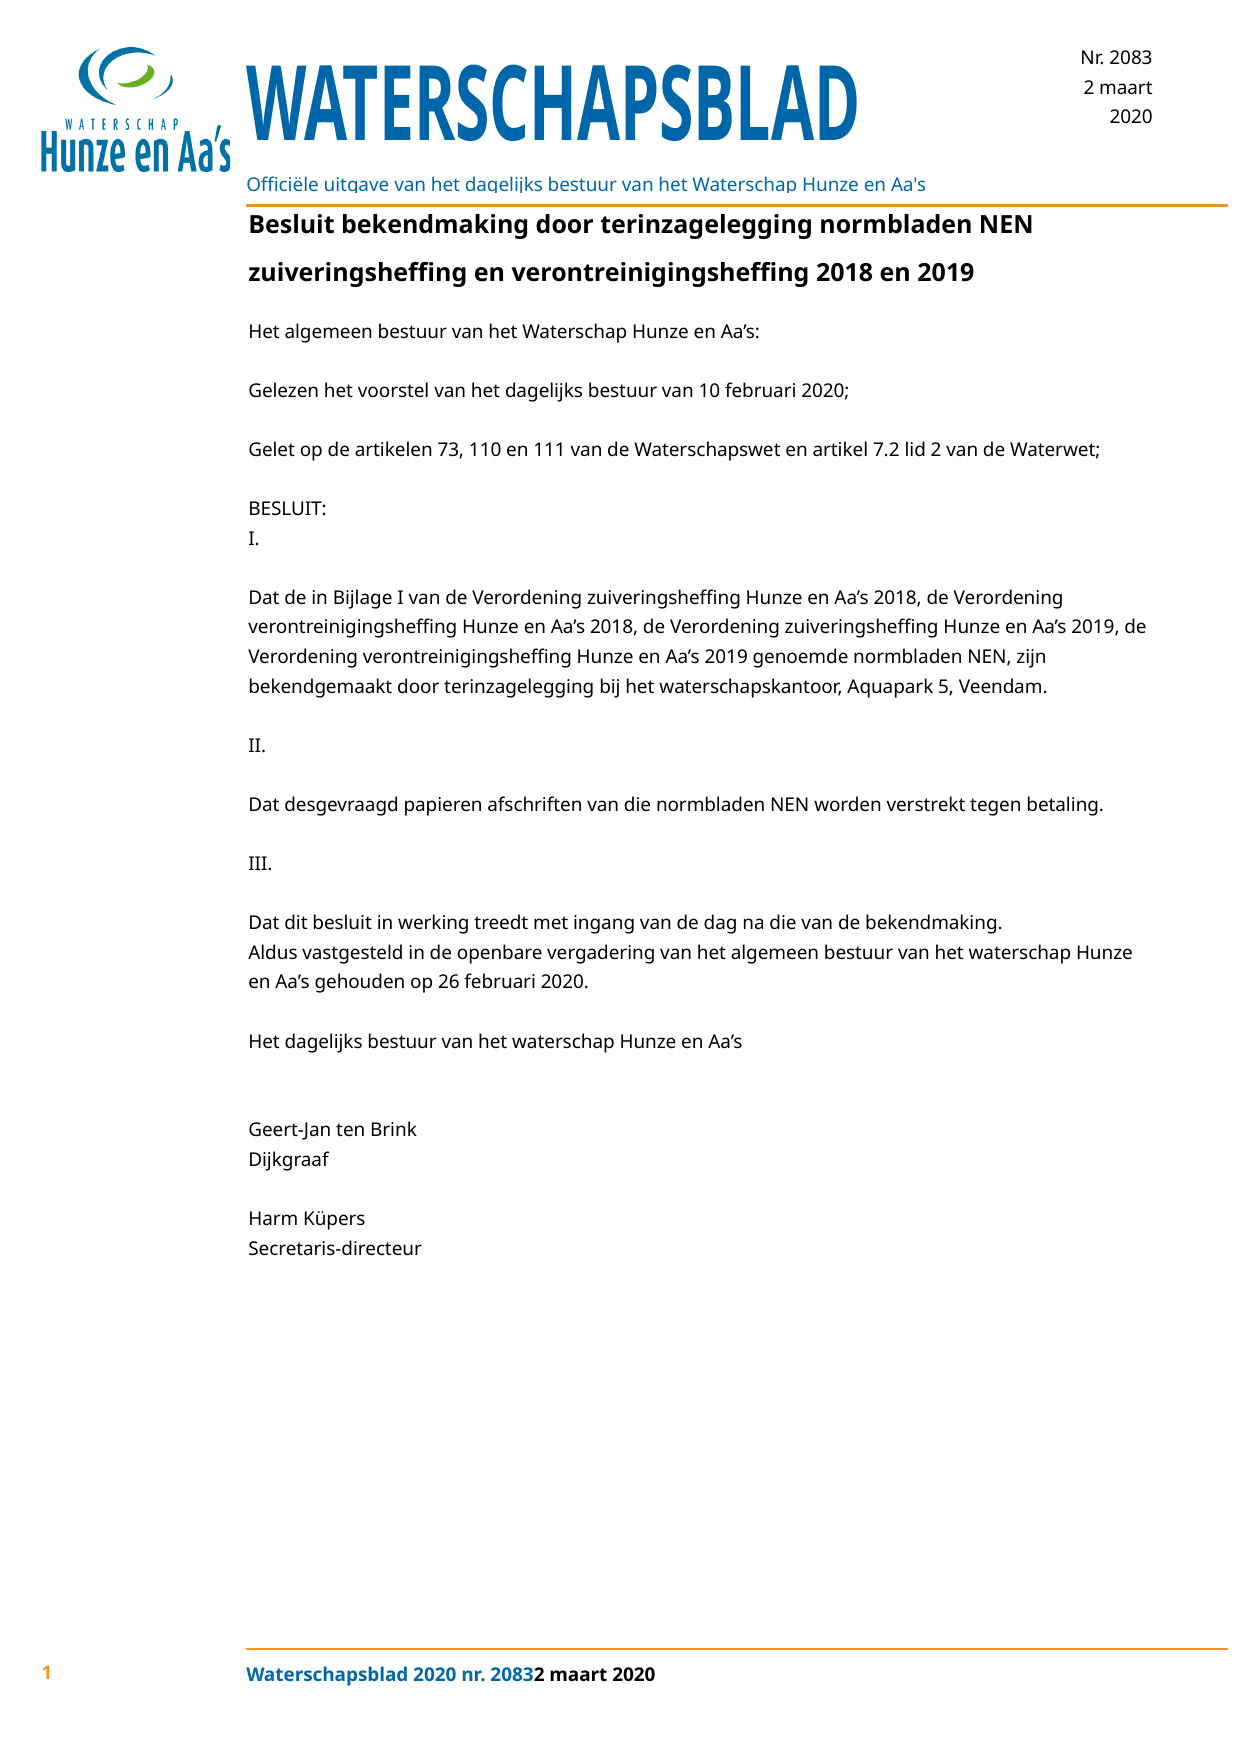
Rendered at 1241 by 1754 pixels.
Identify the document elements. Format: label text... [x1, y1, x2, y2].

text III. [248, 850, 1152, 876]
text Dat dit besluit in werking treedt met ingang van de dag na die van de bekendmaking. [248, 909, 1152, 935]
text Het algemeen bestuur van het Waterschap Hunze en Aa’s: [248, 318, 1152, 344]
text Het dagelijks bestuur van het waterschap Hunze en Aa’s [248, 1028, 1152, 1054]
text Dat desgevraagd papieren afschriften van die normbladen NEN worden verstrekt tegen betaling. [248, 791, 1152, 817]
text Besluit bekendmaking door terinzagelegging normbladen NEN zuiveringsheffing en verontreinigingsheffing 2018 en 2019 [248, 207, 1152, 288]
text BESLUIT: [248, 495, 1152, 521]
picture [183, 163, 191, 172]
text II. [248, 732, 1152, 758]
text Geert-Jan ten Brink [248, 1117, 1152, 1142]
picture [47, 154, 51, 172]
picture [226, 145, 231, 156]
picture [41, 47, 231, 172]
text I. [248, 525, 1152, 551]
text Dijkgraaf [248, 1146, 1152, 1172]
text Gelezen het voorstel van het dagelijks bestuur van 10 februari 2020; [248, 377, 1152, 403]
text Harm Küpers [248, 1205, 1152, 1231]
text Gelet op de artikelen 73, 110 en 111 van de Waterschapswet en artikel 7.2 lid 2 van de Waterwet; [248, 436, 1152, 462]
text Aldus vastgesteld in de openbare vergadering van het algemeen bestuur van het waterschap Hunze en Aa’s gehouden op 26 februari 2020. [248, 939, 1152, 994]
text Secretaris-directeur [248, 1235, 1152, 1261]
text Dat de in Bijlage I van de Verordening zuiveringsheffing Hunze en Aa’s 2018, de Verordening verontreinigingsheffing Hunze en Aa’s 2018, de Verordening zuiveringsheffing Hunze en Aa’s 2019, de Verordening verontreinigingsheffing Hunze en Aa’s 2019 genoemde normbladen NEN, zijn bekendgemaakt door terinzagelegging bij het waterschapskantoor, Aquapark 5, Veendam. [248, 584, 1152, 699]
